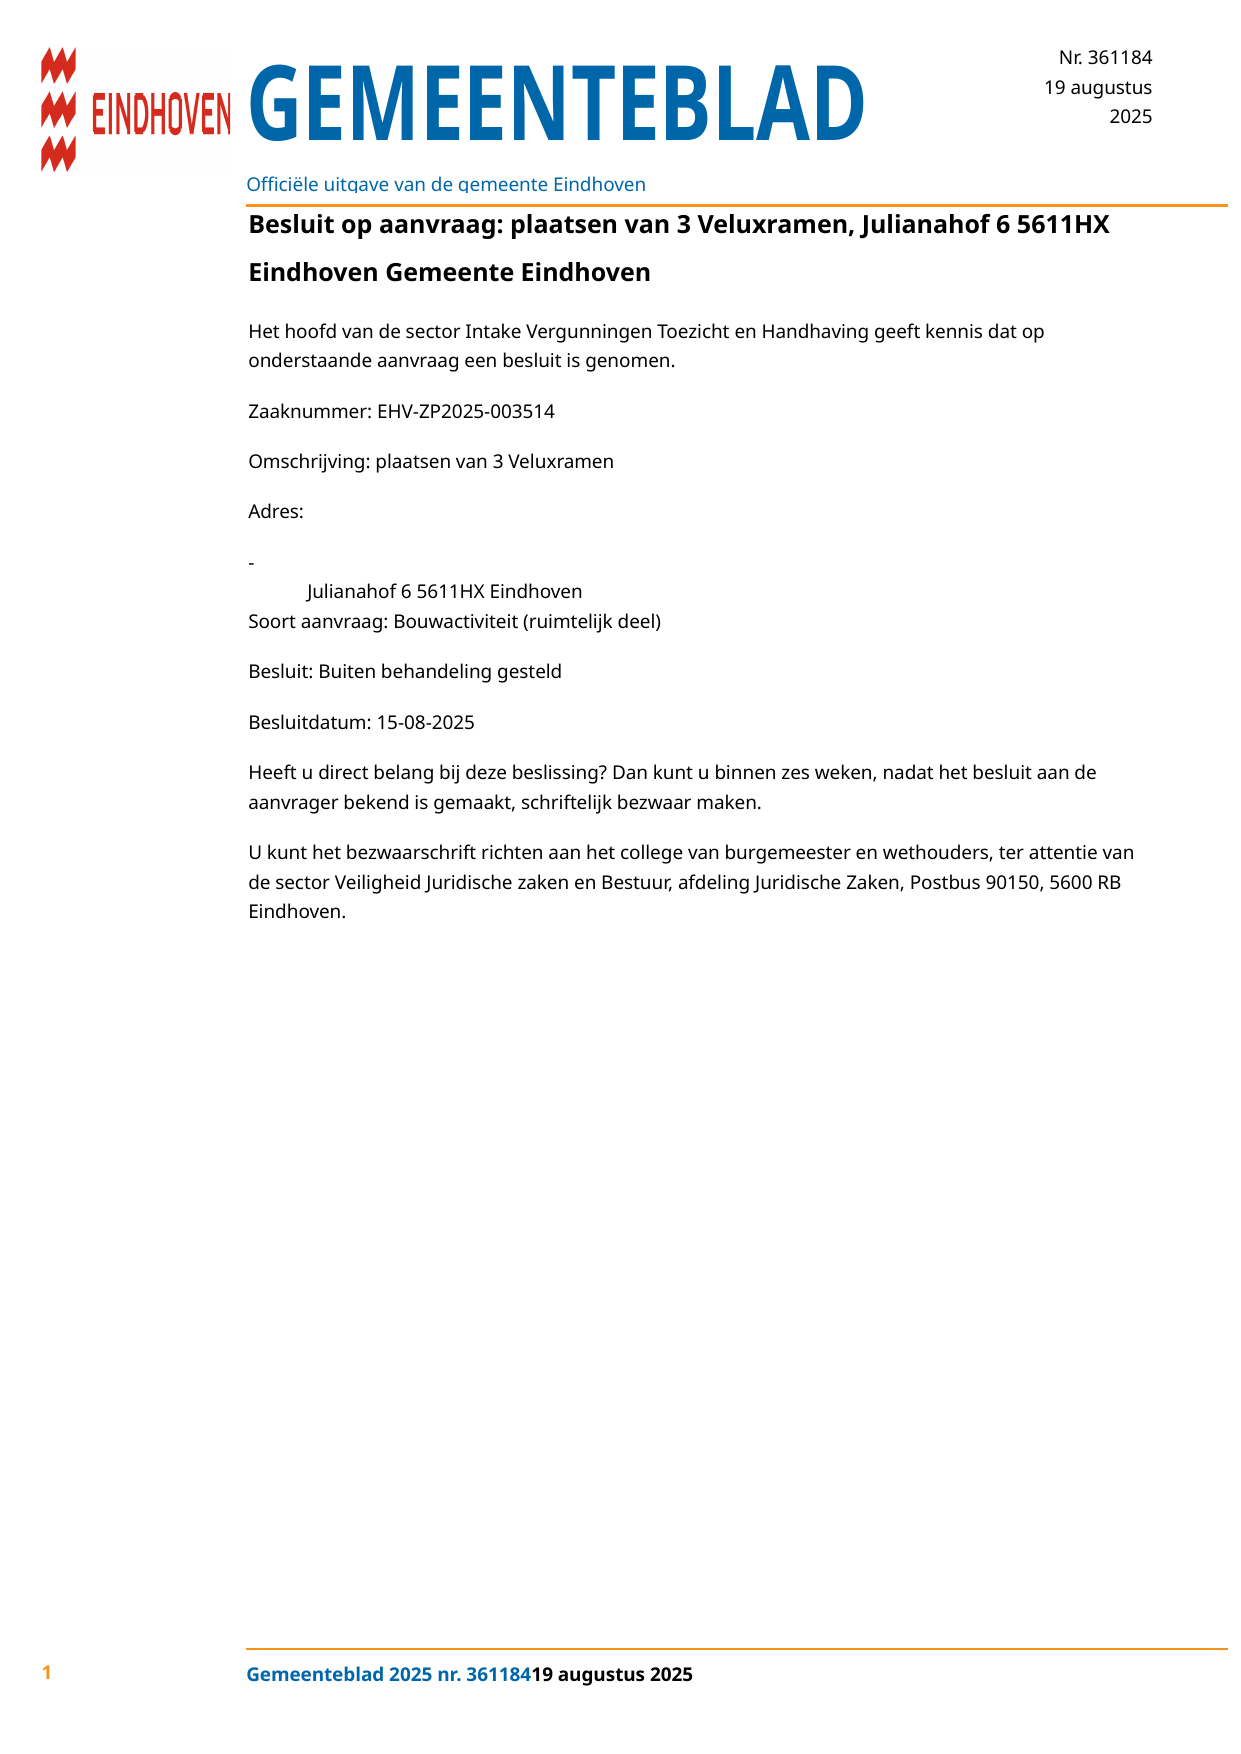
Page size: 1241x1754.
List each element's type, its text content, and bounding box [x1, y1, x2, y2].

text Omschrijving: plaatsen van 3 Veluxramen [248, 448, 1152, 474]
list Julianahof 6 5611HX Eindhoven [248, 579, 1152, 604]
text Adres: [248, 499, 1152, 524]
text Zaaknummer: EHV-ZP2025-003514 [248, 398, 1152, 424]
text Soort aanvraag: Bouwactiviteit (ruimtelijk deel) [248, 608, 1152, 634]
text Besluit: Buiten behandeling gesteld [248, 659, 1152, 684]
text Heeft u direct belang bij deze beslissing? Dan kunt u binnen zes weken, nadat het besluit aan de aanvrager bekend is gemaakt, schriftelijk bezwaar maken. [248, 759, 1152, 815]
text U kunt het bezwaarschrift richten aan het college van burgemeester en wethouders, ter attentie van de sector Veiligheid Juridische zaken en Bestuur, afdeling Juridische Zaken, Postbus 90150, 5600 RB Eindhoven. [248, 839, 1152, 924]
text Besluit op aanvraag: plaatsen van 3 Veluxramen, Julianahof 6 5611HX Eindhoven Gemeente Eindhoven [248, 207, 1152, 288]
text Het hoofd van de sector Intake Vergunningen Toezicht en Handhaving geeft kennis dat op onderstaande aanvraag een besluit is genomen. [248, 318, 1152, 373]
text Besluitdatum: 15-08-2025 [248, 709, 1152, 735]
picture [41, 47, 231, 172]
